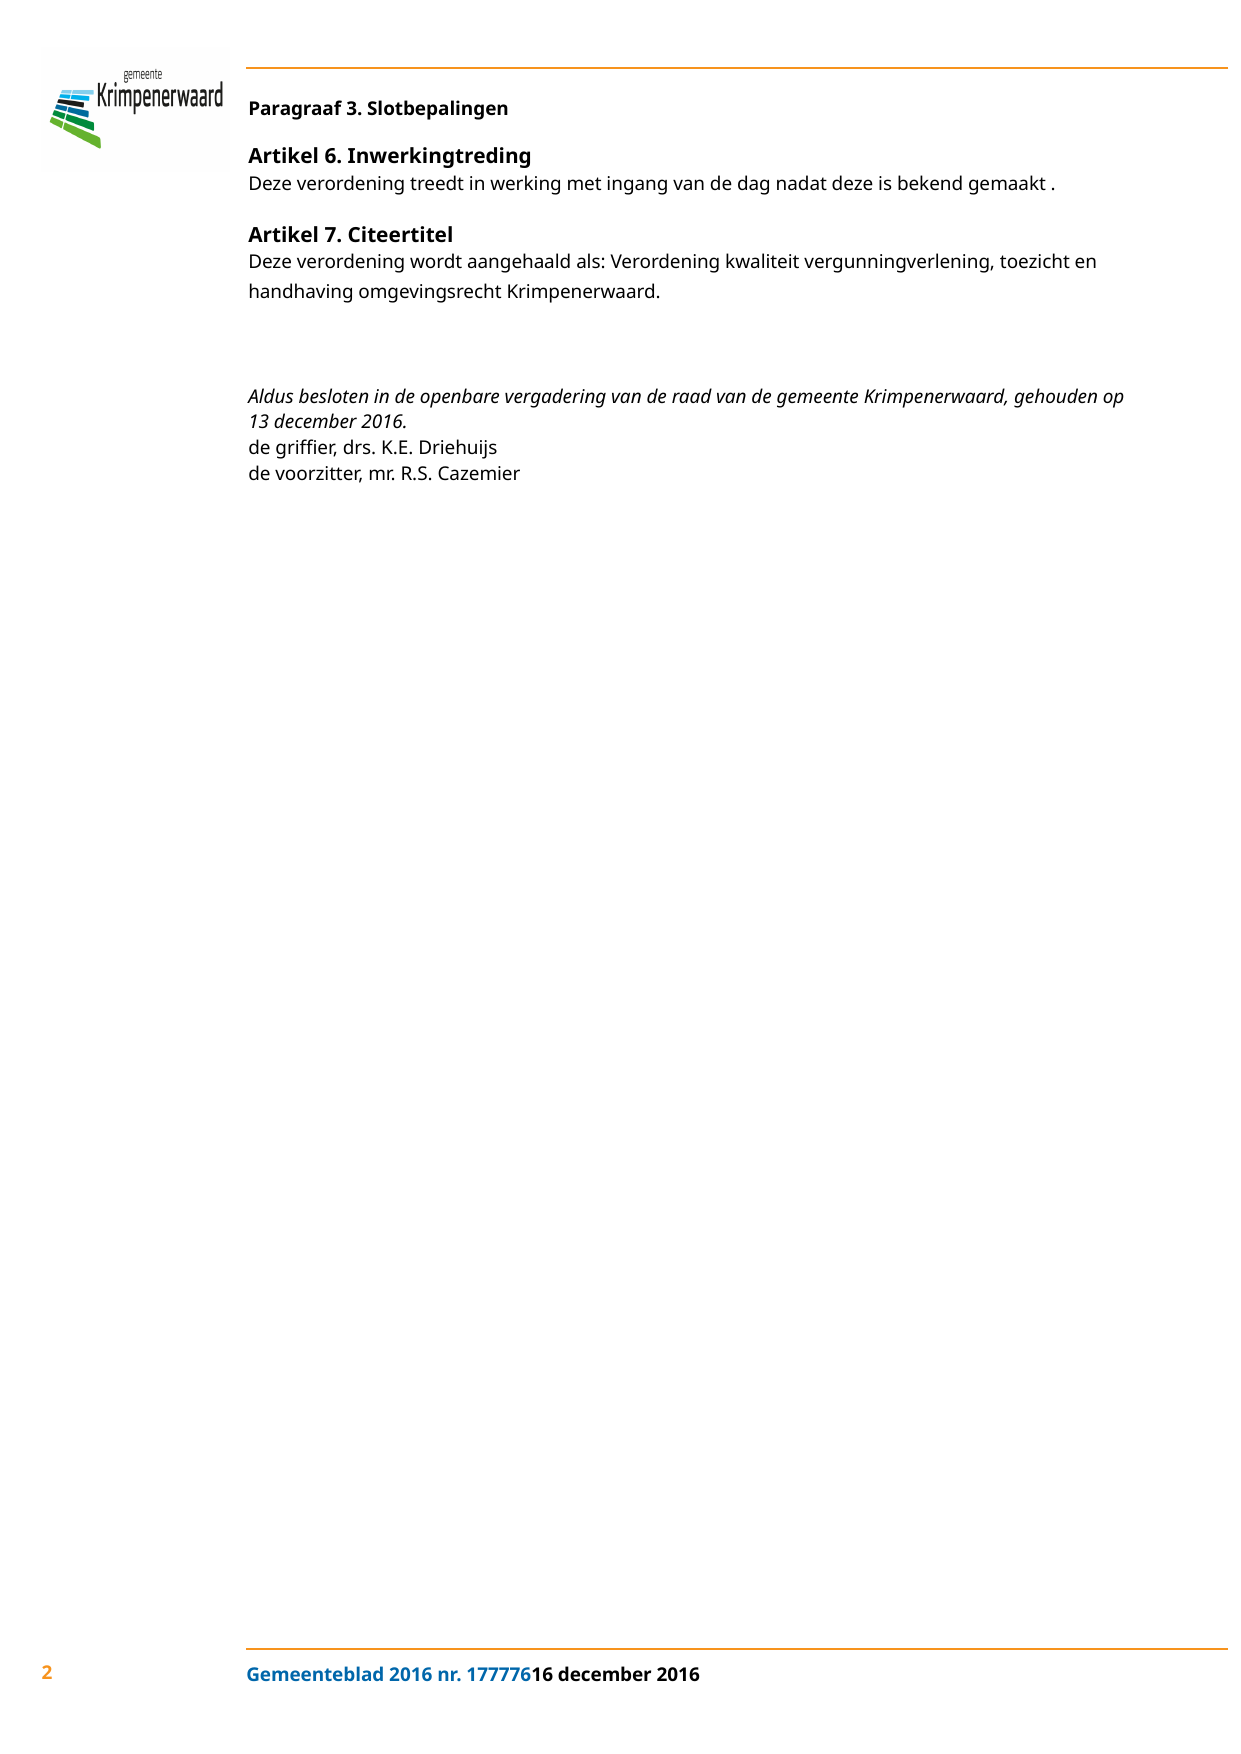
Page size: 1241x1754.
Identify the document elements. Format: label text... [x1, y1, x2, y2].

text Deze verordening treedt in werking met ingang van de dag nadat deze is bekend gemaakt . [248, 170, 1152, 196]
text Artikel 7. Citeertitel [248, 220, 1152, 249]
text Paragraaf 3. Slotbepalingen [248, 95, 1152, 121]
text Artikel 6. Inwerkingtreding [248, 141, 1152, 170]
text Aldus besloten in de openbare vergadering van de raad van de gemeente Krimpenerwaard, gehouden op 13 december 2016. [248, 383, 1152, 434]
text de griffier, drs. K.E. Driehuijs [248, 434, 1152, 460]
picture [41, 47, 231, 172]
text de voorzitter, mr. R.S. Cazemier [248, 460, 1152, 486]
text Deze verordening wordt aangehaald als: Verordening kwaliteit vergunningverlening, toezicht en handhaving omgevingsrecht Krimpenerwaard. [248, 249, 1152, 304]
